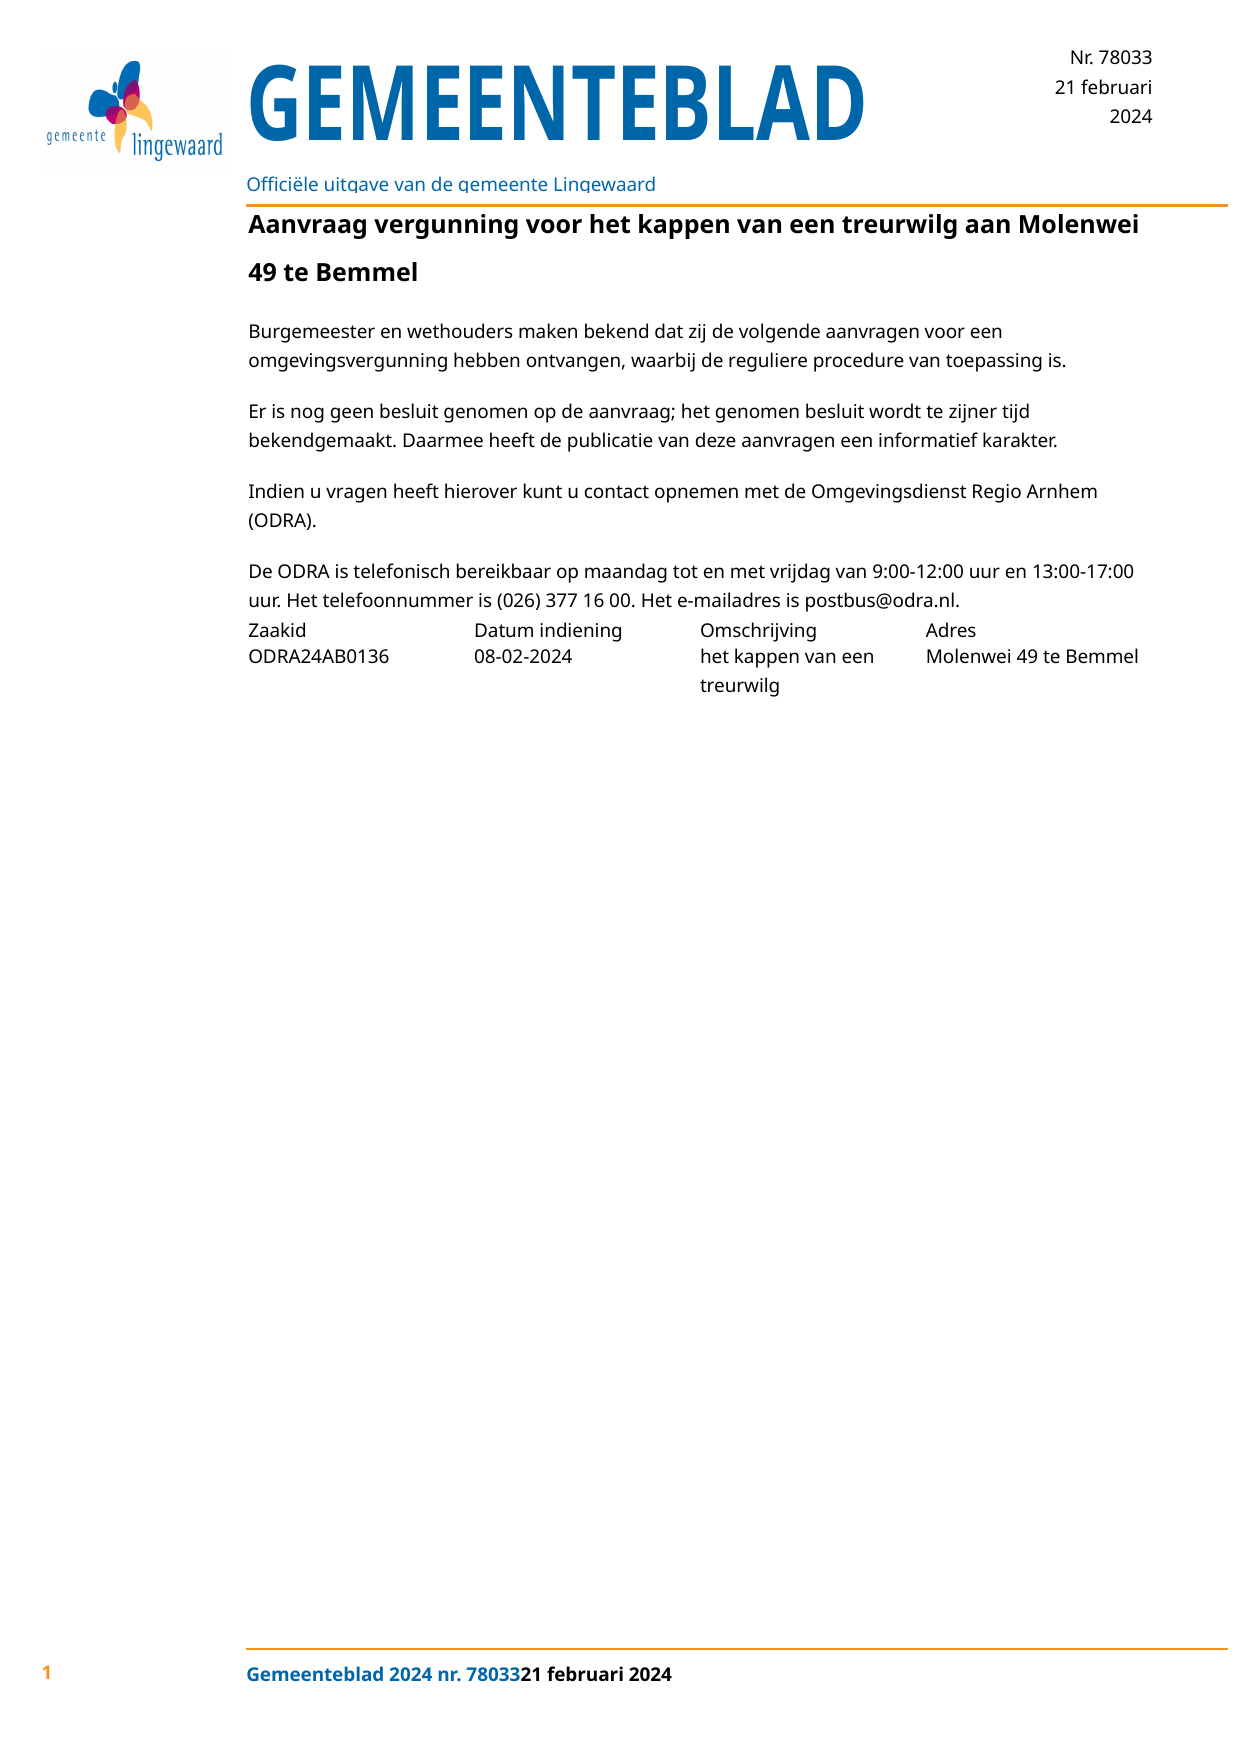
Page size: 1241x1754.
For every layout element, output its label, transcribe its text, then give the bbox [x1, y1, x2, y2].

text Burgemeester en wethouders maken bekend dat zij de volgende aanvragen voor een omgevingsvergunning hebben ontvangen, waarbij de reguliere procedure van toepassing is. [248, 318, 1152, 373]
table_cell het kappen van een treurwilg [700, 643, 926, 698]
table_header Zaakid [248, 617, 474, 643]
table_header Datum indiening [474, 617, 700, 643]
text Indien u vragen heeft hierover kunt u contact opnemen met de Omgevingsdienst Regio Arnhem (ODRA). [248, 478, 1152, 533]
text Aanvraag vergunning voor het kappen van een treurwilg aan Molenwei 49 te Bemmel [248, 207, 1152, 288]
table_header Adres [926, 617, 1152, 643]
table_cell Molenwei 49 te Bemmel [926, 643, 1152, 698]
table_cell ODRA24AB0136 [248, 643, 474, 698]
table_header Omschrijving [700, 617, 926, 643]
picture [41, 47, 231, 172]
text De ODRA is telefonisch bereikbaar op maandag tot en met vrijdag van 9:00-12:00 uur en 13:00-17:00 uur. Het telefoonnummer is (026) 377 16 00. Het e-mailadres is postbus@odra.nl. [248, 558, 1152, 613]
text Er is nog geen besluit genomen op de aanvraag; het genomen besluit wordt te zijner tijd bekendgemaakt. Daarmee heeft de publicatie van deze aanvragen een informatief karakter. [248, 398, 1152, 453]
table_cell 08-02-2024 [474, 643, 700, 698]
